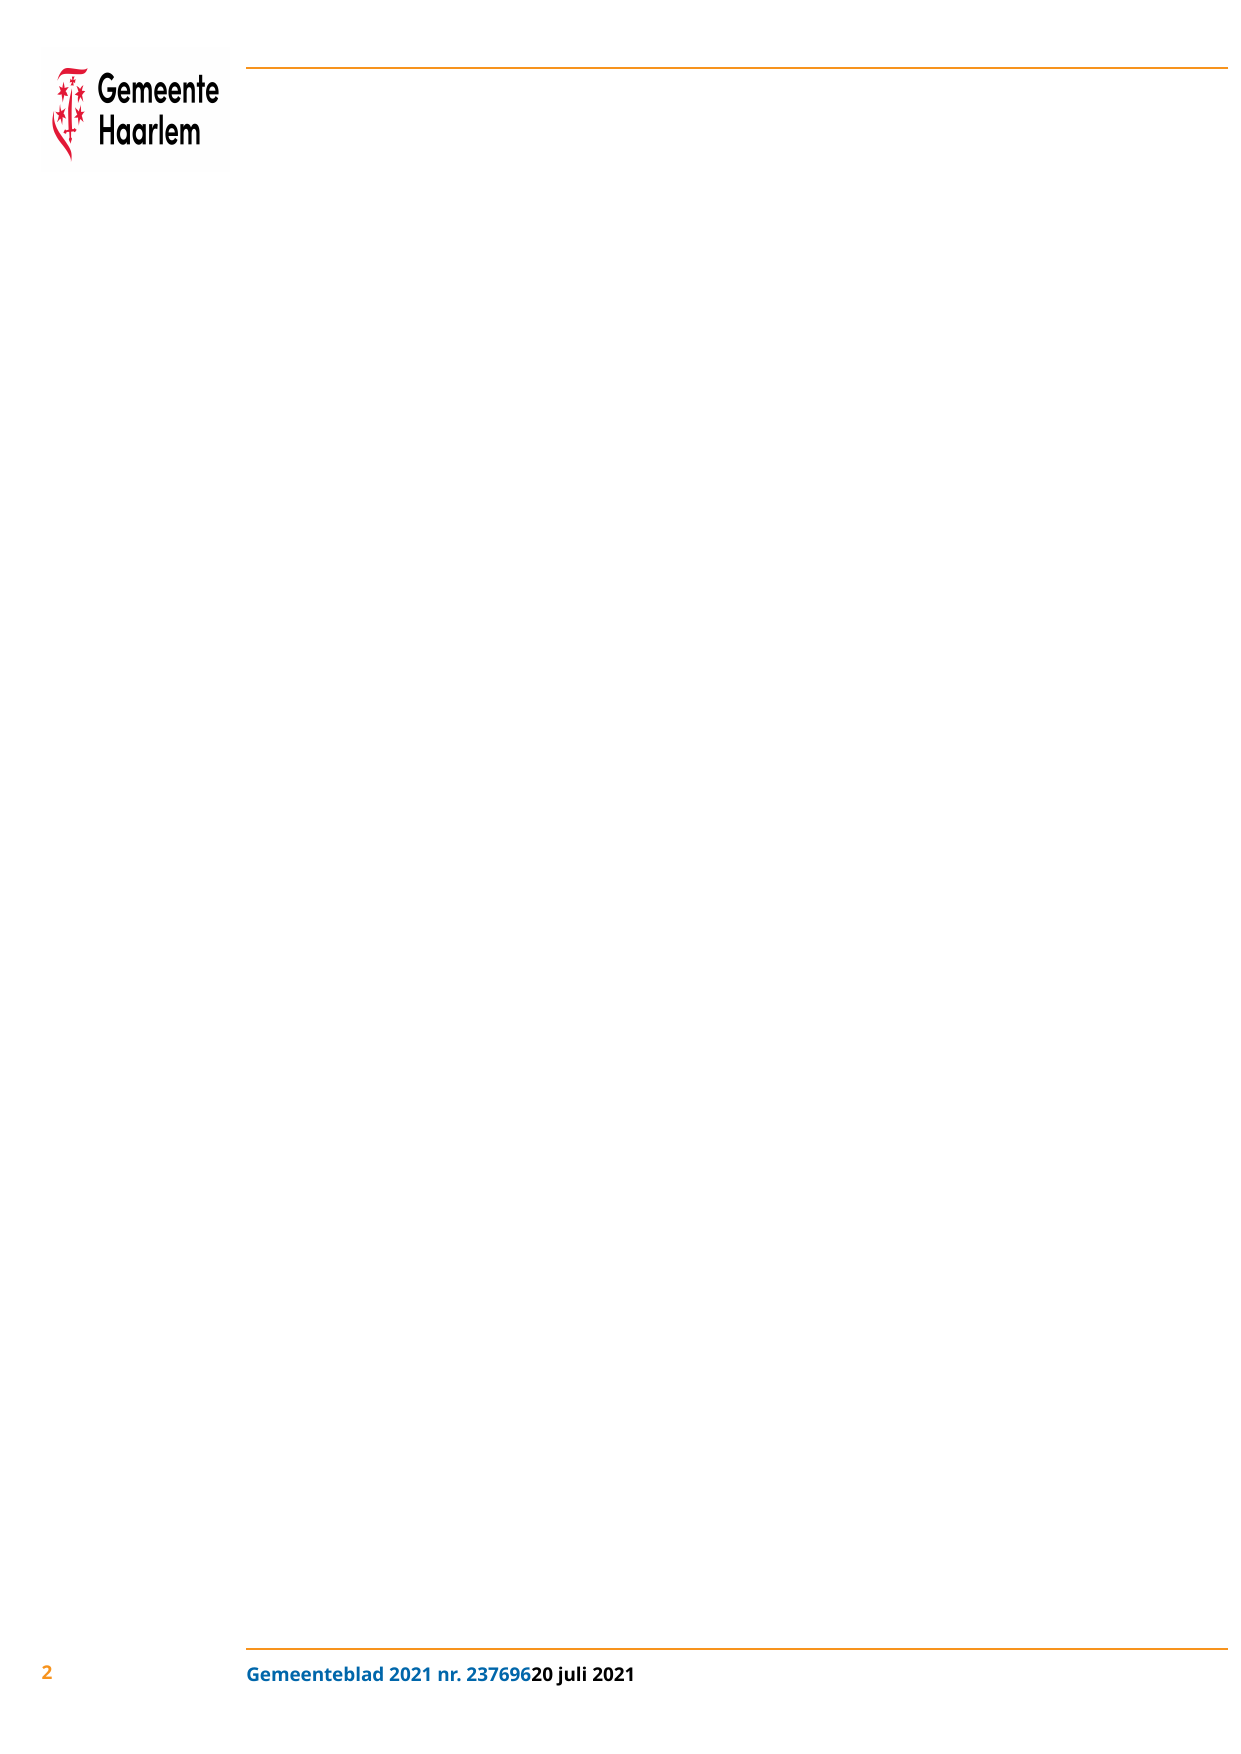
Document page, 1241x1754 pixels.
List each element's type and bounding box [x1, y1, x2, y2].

picture [41, 47, 231, 172]
